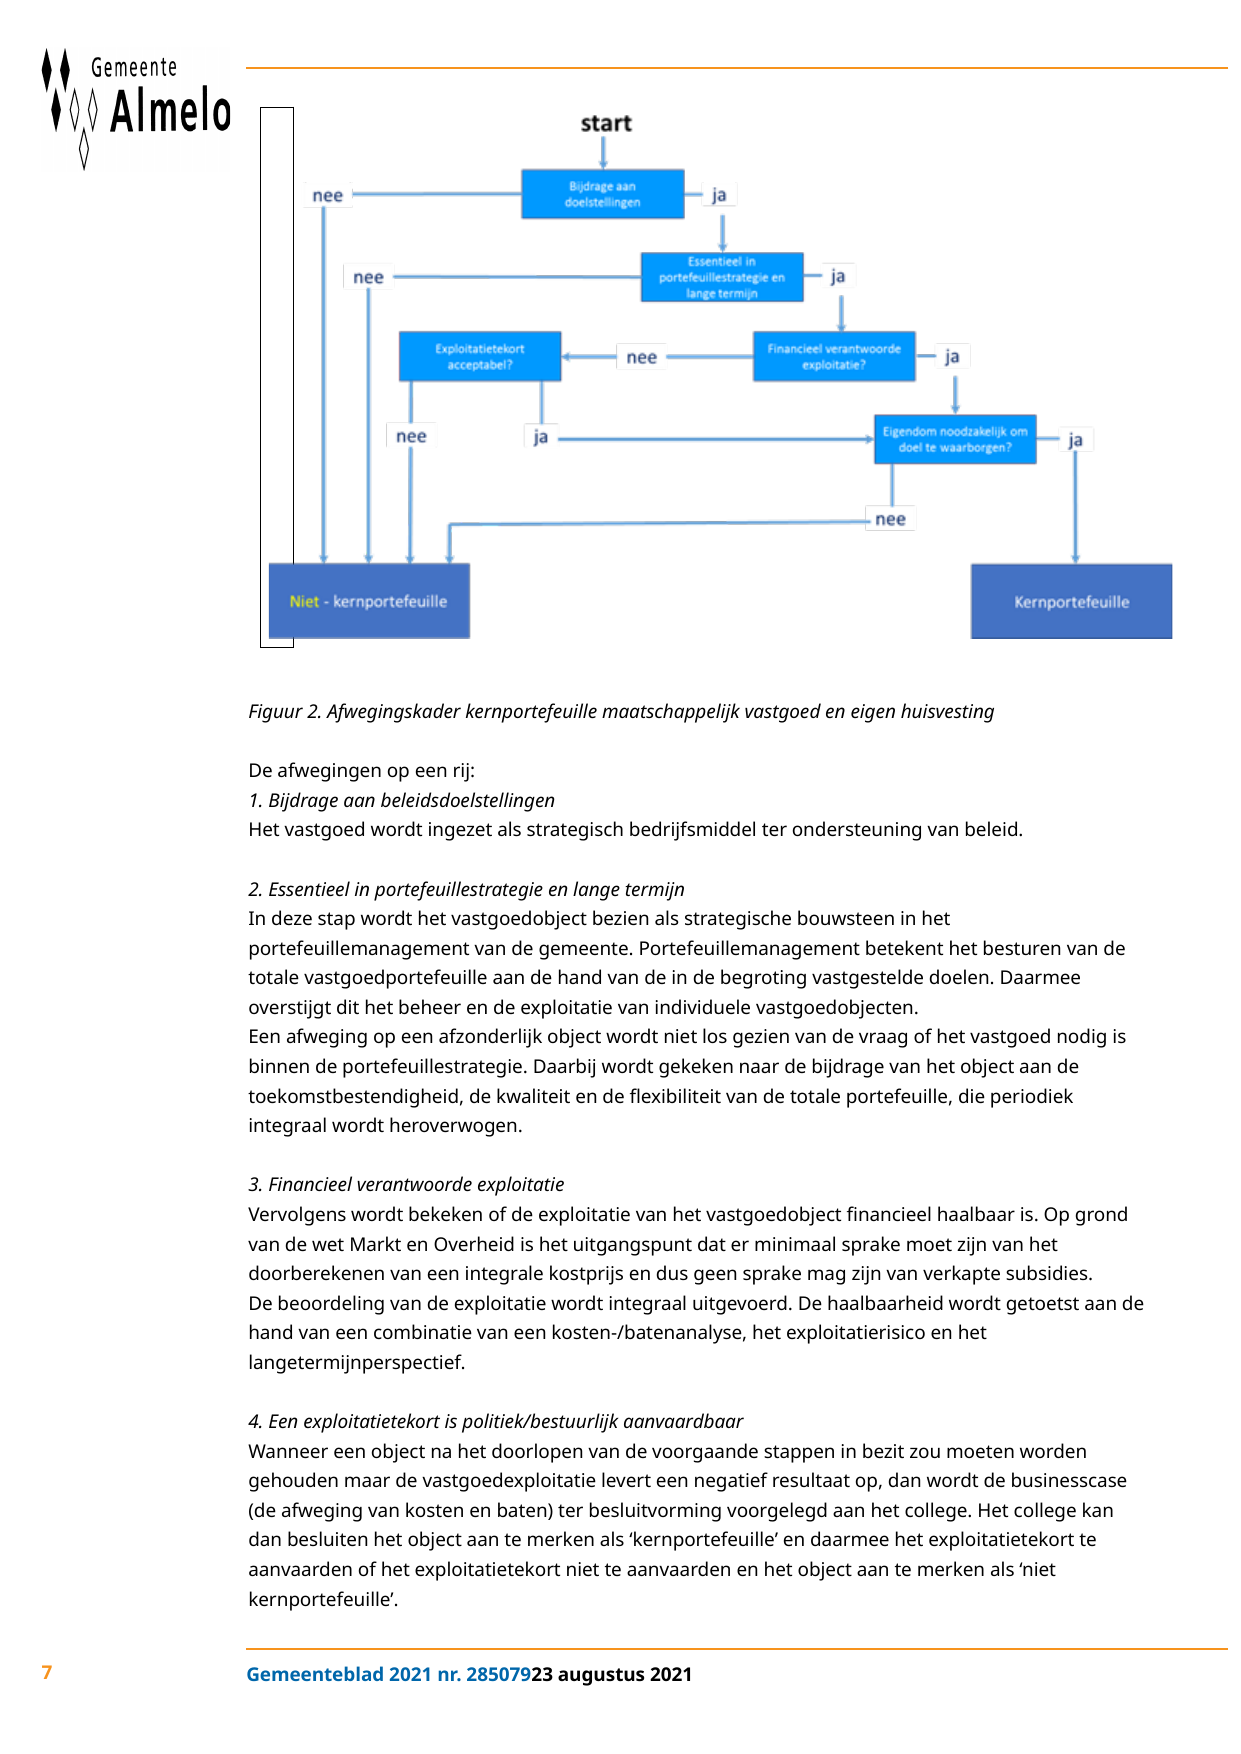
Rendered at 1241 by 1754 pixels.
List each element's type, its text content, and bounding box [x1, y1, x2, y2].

text De beoordeling van de exploitatie wordt integraal uitgevoerd. De haalbaarheid wordt getoetst aan de hand van een combinatie van een kosten-/batenanalyse, het exploitatierisico en het langetermijnperspectief. [248, 1290, 1152, 1375]
text Het vastgoed wordt ingezet als strategisch bedrijfsmiddel ter ondersteuning van beleid. [248, 817, 1152, 842]
text Wanneer een object na het doorlopen van de voorgaande stappen in bezit zou moeten worden gehouden maar de vastgoedexploitatie levert een negatief resultaat op, dan wordt de businesscase (de afweging van kosten en baten) ter besluitvorming voorgelegd aan het college. Het college kan dan besluiten het object aan te merken als ‘kernportefeuille’ en daarmee het exploitatietekort te aanvaarden of het exploitatietekort niet te aanvaarden en het object aan te merken als ‘niet kernportefeuille’. [248, 1438, 1152, 1612]
text In deze stap wordt het vastgoedobject bezien als strategische bouwsteen in het portefeuillemanagement van de gemeente. Portefeuillemanagement betekent het besturen van de totale vastgoedportefeuille aan de hand van de in de begroting vastgestelde doelen. Daarmee overstijgt dit het beheer en de exploitatie van individuele vastgoedobjecten. [248, 905, 1152, 1020]
picture [268, 115, 1173, 639]
text 1. Bijdrage aan beleidsdoelstellingen [248, 787, 1152, 813]
text 3. Financieel verantwoorde exploitatie [248, 1172, 1152, 1197]
text Vervolgens wordt bekeken of de exploitatie van het vastgoedobject financieel haalbaar is. Op grond van de wet Markt en Overheid is het uitgangspunt dat er minimaal sprake moet zijn van het doorberekenen van een integrale kostprijs en dus geen sprake mag zijn van verkapte subsidies. [248, 1201, 1152, 1286]
text 4. Een exploitatietekort is politiek/bestuurlijk aanvaardbaar [248, 1408, 1152, 1434]
text Figuur 2. Afwegingskader kernportefeuille maatschappelijk vastgoed en eigen huisvesting [248, 698, 1152, 724]
text Een afweging op een afzonderlijk object wordt niet los gezien van de vraag of het vastgoed nodig is binnen de portefeuillestrategie. Daarbij wordt gekeken naar de bijdrage van het object aan de toekomstbestendigheid, de kwaliteit en de flexibiliteit van de totale portefeuille, die periodiek integraal wordt heroverwogen. [248, 1024, 1152, 1138]
text 2. Essentieel in portefeuillestrategie en lange termijn [248, 876, 1152, 902]
picture [41, 47, 231, 172]
text De afwegingen op een rij: [248, 757, 1152, 783]
